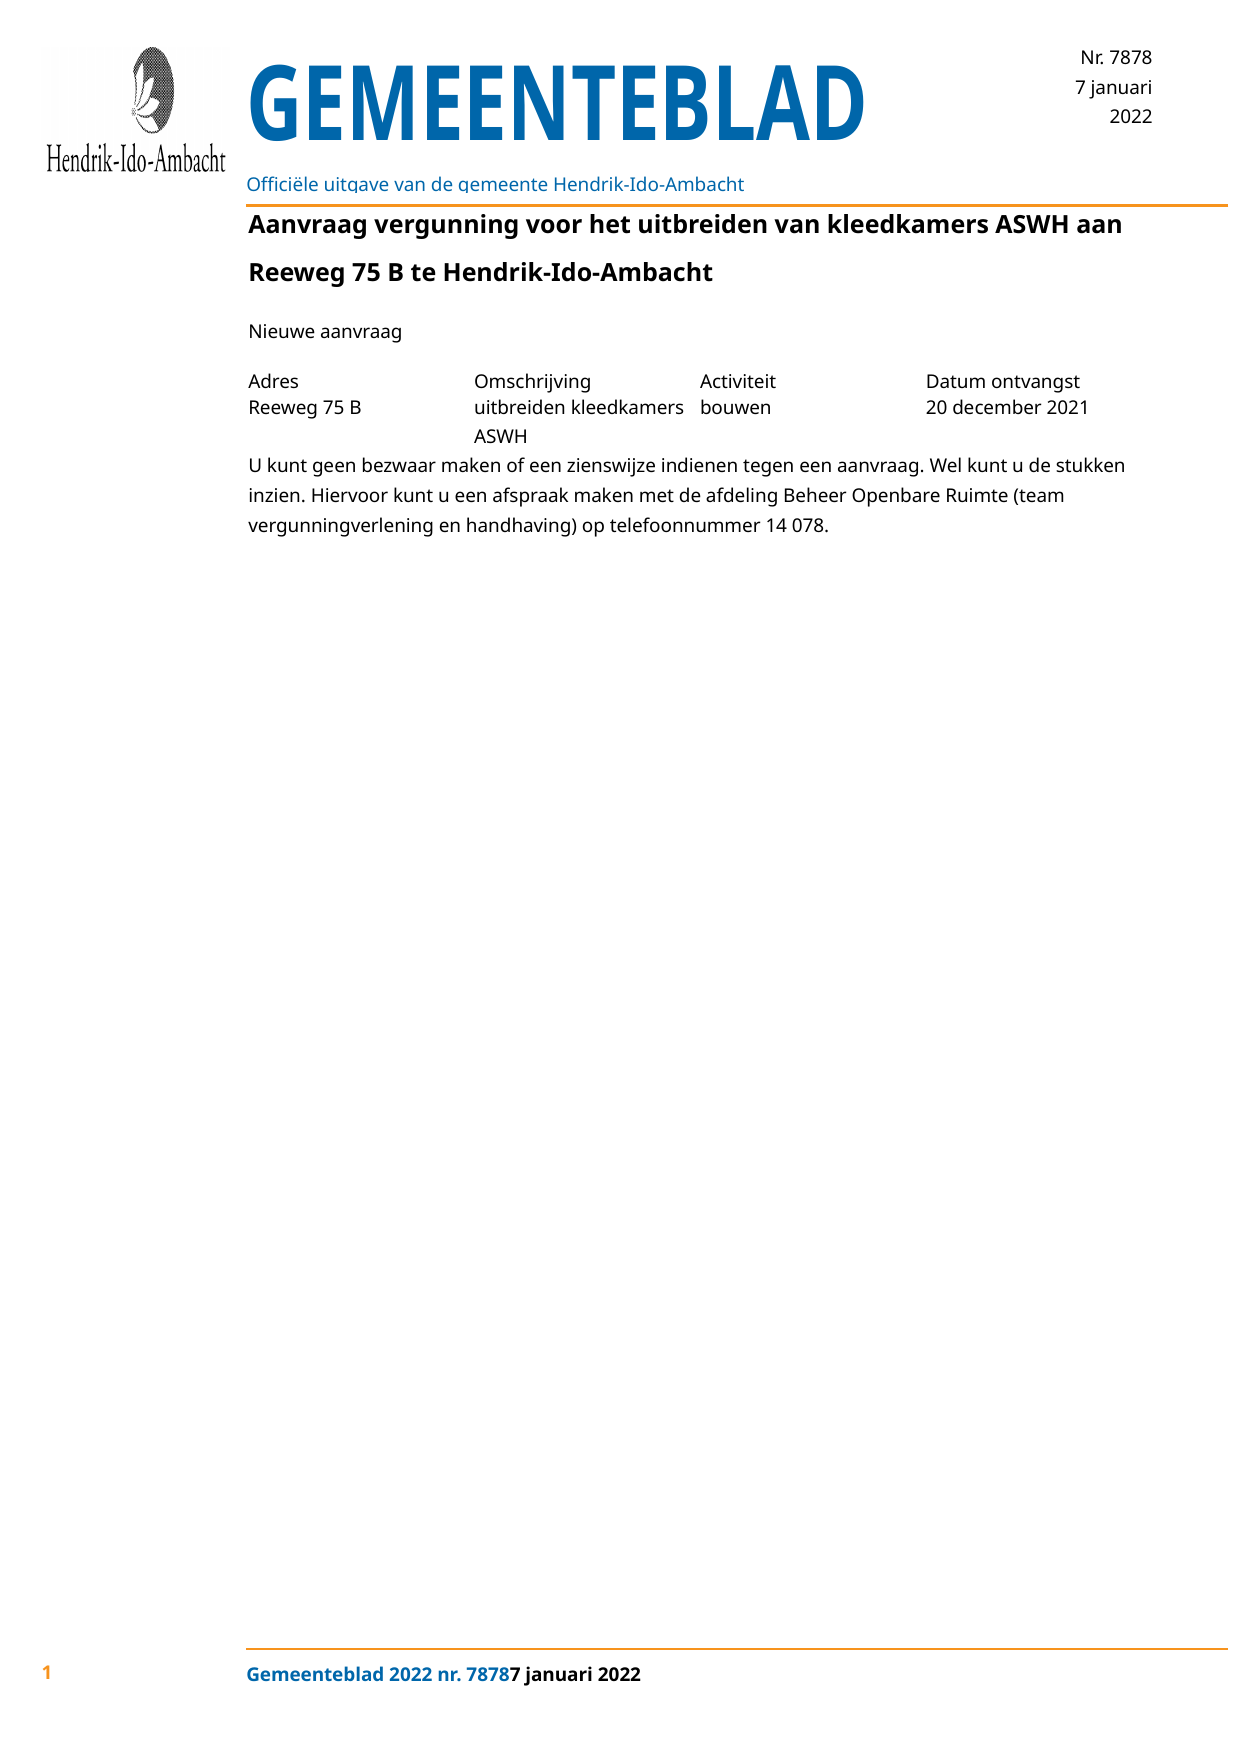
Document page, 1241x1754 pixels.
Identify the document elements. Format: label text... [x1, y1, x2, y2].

table_cell 20 december 2021 [926, 394, 1152, 449]
table_header Datum ontvangst [926, 369, 1152, 394]
table_cell bouwen [700, 394, 926, 449]
table_cell uitbreiden kleedkamers ASWH [474, 394, 700, 449]
text Nieuwe aanvraag [248, 318, 1152, 344]
table_cell Reeweg 75 B [248, 394, 474, 449]
table_header Activiteit [700, 369, 926, 394]
table_header Omschrijving [474, 369, 700, 394]
table_header Adres [248, 369, 474, 394]
text U kunt geen bezwaar maken of een zienswijze indienen tegen een aanvraag. Wel kunt u de stukken inzien. Hiervoor kunt u een afspraak maken met de afdeling Beheer Openbare Ruimte (team vergunningverlening en handhaving) op telefoonnummer 14 078. [248, 453, 1152, 538]
text Aanvraag vergunning voor het uitbreiden van kleedkamers ASWH aan Reeweg 75 B te Hendrik-Ido-Ambacht [248, 207, 1152, 288]
picture [41, 47, 231, 172]
